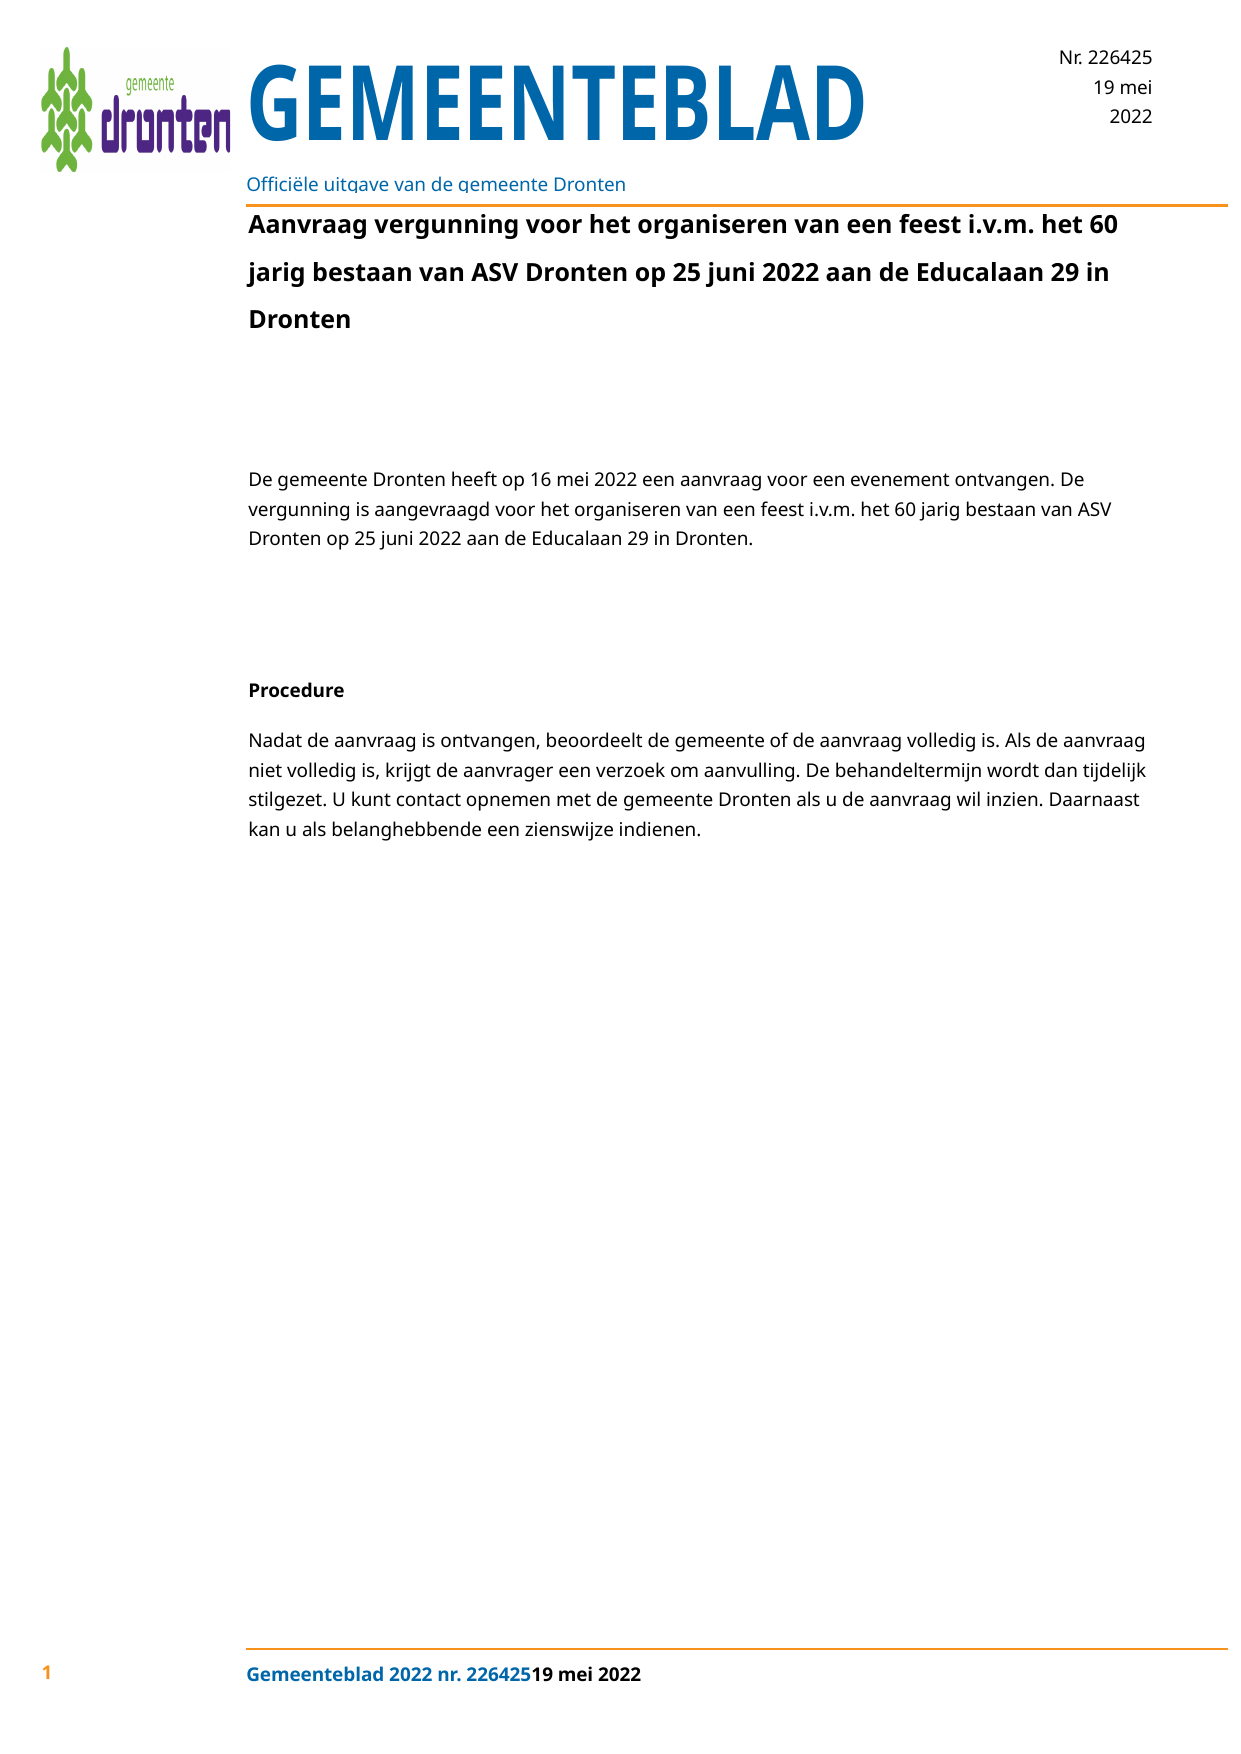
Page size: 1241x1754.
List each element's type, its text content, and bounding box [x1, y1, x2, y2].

text Procedure [248, 677, 1152, 702]
picture [41, 47, 231, 172]
text Nadat de aanvraag is ontvangen, beoordeelt de gemeente of de aanvraag volledig is. Als de aanvraag niet volledig is, krijgt de aanvrager een verzoek om aanvulling. De behandeltermijn wordt dan tijdelijk stilgezet. U kunt contact opnemen met de gemeente Dronten als u de aanvraag wil inzien. Daarnaast kan u als belanghebbende een zienswijze indienen. [248, 727, 1152, 842]
text De gemeente Dronten heeft op 16 mei 2022 een aanvraag voor een evenement ontvangen. De vergunning is aangevraagd voor het organiseren van een feest i.v.m. het 60 jarig bestaan van ASV Dronten op 25 juni 2022 aan de Educalaan 29 in Dronten. [248, 466, 1152, 551]
text Aanvraag vergunning voor het organiseren van een feest i.v.m. het 60 jarig bestaan van ASV Dronten op 25 juni 2022 aan de Educalaan 29 in Dronten [248, 207, 1152, 336]
